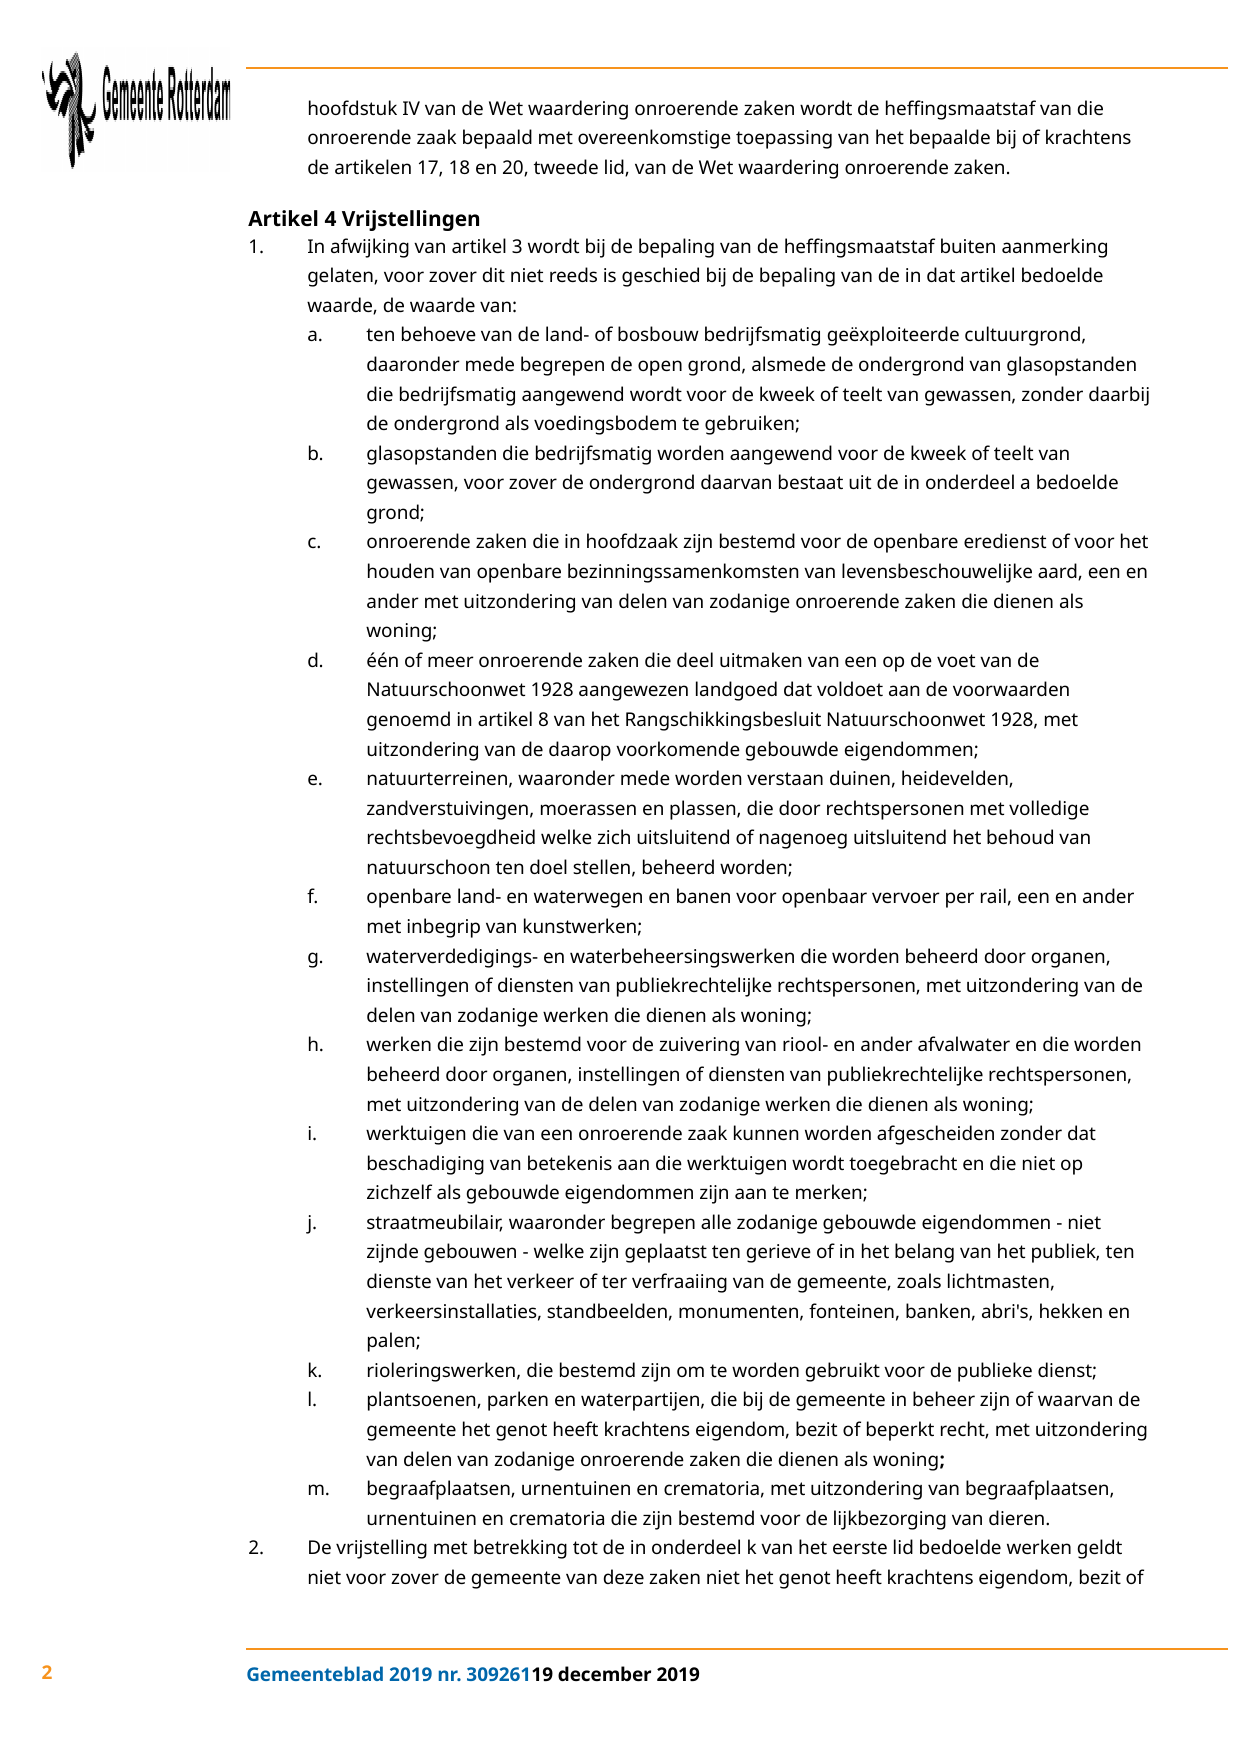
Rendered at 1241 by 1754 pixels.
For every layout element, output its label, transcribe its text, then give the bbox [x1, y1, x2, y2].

picture [41, 47, 231, 172]
list rioleringswerken, die bestemd zijn om te worden gebruikt voor de publieke dienst; [307, 1357, 1152, 1383]
list glasopstanden die bedrijfsmatig worden aangewend voor de kweek of teelt van gewassen, voor zover de ondergrond daarvan bestaat uit de in onderdeel a bedoelde grond; [307, 440, 1152, 525]
list natuurterreinen, waaronder mede worden verstaan duinen, heidevelden, zandverstuivingen, moerassen en plassen, die door rechtspersonen met volledige rechtsbevoegdheid welke zich uitsluitend of nagenoeg uitsluitend het behoud van natuurschoon ten doel stellen, beheerd worden; [307, 765, 1152, 880]
list werktuigen die van een onroerende zaak kunnen worden afgescheiden zonder dat beschadiging van betekenis aan die werktuigen wordt toegebracht en die niet op zichzelf als gebouwde eigendommen zijn aan te merken; [307, 1120, 1152, 1205]
list onroerende zaken die in hoofdzaak zijn bestemd voor de openbare eredienst of voor het houden van openbare bezinningssamenkomsten van levensbeschouwelijke aard, een en ander met uitzondering van delen van zodanige onroerende zaken die dienen als woning; [307, 529, 1152, 643]
list hoofdstuk IV van de Wet waardering onroerende zaken wordt de heffingsmaatstaf van die onroerende zaak bepaald met overeenkomstige toepassing van het bepaalde bij of krachtens de artikelen 17, 18 en 20, tweede lid, van de Wet waardering onroerende zaken. [248, 95, 1152, 180]
list In afwijking van artikel 3 wordt bij de bepaling van de heffingsmaatstaf buiten aanmerking gelaten, voor zover dit niet reeds is geschied bij de bepaling van de in dat artikel bedoelde waarde, de waarde van: [248, 233, 1152, 318]
list begraafplaatsen, urnentuinen en crematoria, met uitzondering van begraafplaatsen, urnentuinen en crematoria die zijn bestemd voor de lijkbezorging van dieren. [307, 1475, 1152, 1531]
list straatmeubilair, waaronder begrepen alle zodanige gebouwde eigendommen - niet zijnde gebouwen - welke zijn geplaatst ten gerieve of in het belang van het publiek, ten dienste van het verkeer of ter verfraaiing van de gemeente, zoals lichtmasten, verkeersinstallaties, standbeelden, monumenten, fonteinen, banken, abri's, hekken en palen; [307, 1209, 1152, 1353]
list ten behoeve van de land- of bosbouw bedrijfsmatig geëxploiteerde cultuurgrond, daaronder mede begrepen de open grond, alsmede de ondergrond van glasopstanden die bedrijfsmatig aangewend wordt voor de kweek of teelt van gewassen, zonder daarbij de ondergrond als voedingsbodem te gebruiken; [307, 322, 1152, 436]
list De vrijstelling met betrekking tot de in onderdeel k van het eerste lid bedoelde werken geldt niet voor zover de gemeente van deze zaken niet het genot heeft krachtens eigendom, bezit of [248, 1534, 1152, 1590]
list waterverdedigings- en waterbeheersingswerken die worden beheerd door organen, instellingen of diensten van publiekrechtelijke rechtspersonen, met uitzondering van de delen van zodanige werken die dienen als woning; [307, 943, 1152, 1028]
list één of meer onroerende zaken die deel uitmaken van een op de voet van de Natuurschoonwet 1928 aangewezen landgoed dat voldoet aan de voorwaarden genoemd in artikel 8 van het Rangschikkingsbesluit Natuurschoonwet 1928, met uitzondering van de daarop voorkomende gebouwde eigendommen; [307, 647, 1152, 761]
list werken die zijn bestemd voor de zuivering van riool- en ander afvalwater en die worden beheerd door organen, instellingen of diensten van publiekrechtelijke rechtspersonen, met uitzondering van de delen van zodanige werken die dienen als woning; [307, 1032, 1152, 1116]
list openbare land- en waterwegen en banen voor openbaar vervoer per rail, een en ander met inbegrip van kunstwerken; [307, 884, 1152, 939]
text Artikel 4 Vrijstellingen [248, 204, 1152, 233]
list plantsoenen, parken en waterpartijen, die bij de gemeente in beheer zijn of waarvan de gemeente het genot heeft krachtens eigendom, bezit of beperkt recht, met uitzondering van delen van zodanige onroerende zaken die dienen als woning; [307, 1387, 1152, 1471]
